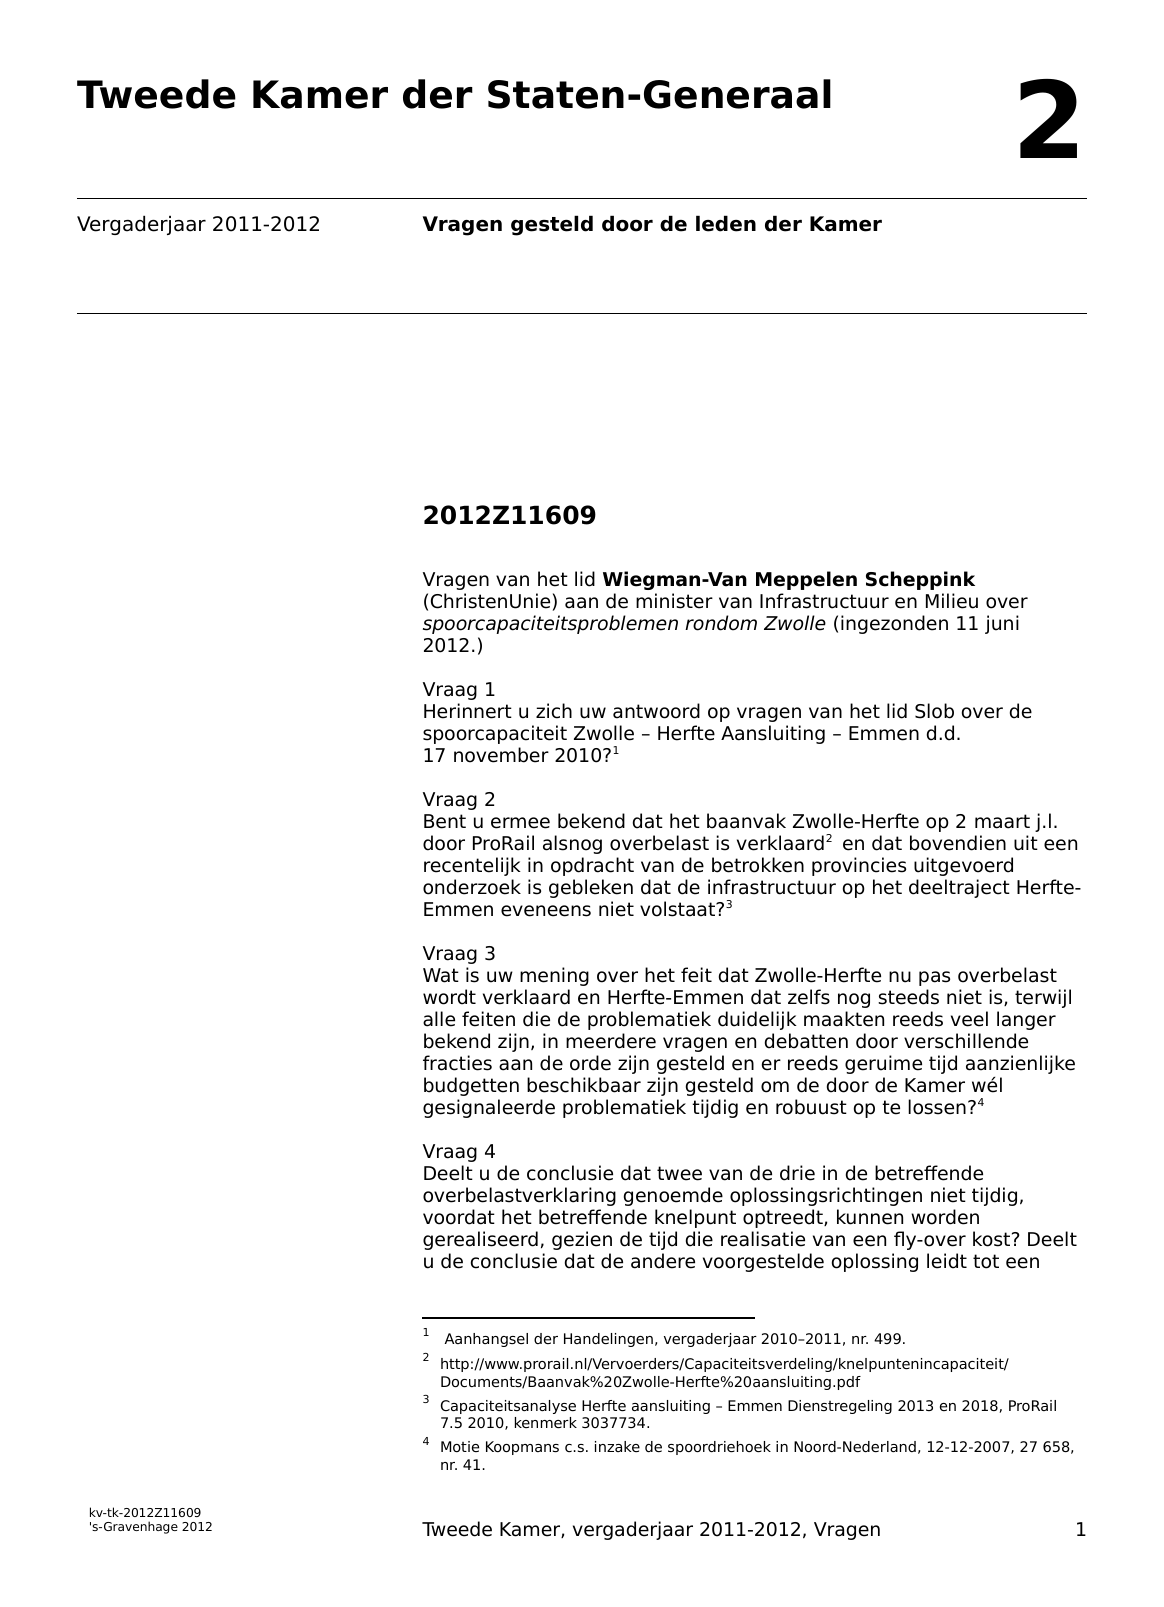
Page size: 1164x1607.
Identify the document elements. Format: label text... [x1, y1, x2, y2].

text Capaciteitsanalyse Herfte aansluiting – Emmen Dienstregeling 2013 en 2018, ProRail 7.5 2010, kenmerk 3037734. [422, 1393, 1087, 1432]
text kv-tk-2012Z11609 [88, 1506, 323, 1520]
text Aanhangsel der Handelingen, vergaderjaar 2010–2011, nr. 499. [422, 1327, 1087, 1349]
text Vraag 1 [422, 679, 1087, 701]
text Vraag 2 [422, 789, 1087, 811]
text Deelt u de conclusie dat twee van de drie in de betreffende overbelastverklaring genoemde oplossingsrichtingen niet tijdig, voordat het betreffende knelpunt optreedt, kunnen worden gerealiseerd, gezien de tijd die realisatie van een fly-over kost? Deelt u de conclusie dat de andere voorgestelde oplossing leidt tot een [422, 1163, 1087, 1273]
text http://www.prorail.nl/Vervoerders/Capaciteitsverdeling/knelpuntenincapaciteit/Documents/Baanvak%20Zwolle-Herfte%20aansluiting.pdf [422, 1352, 1087, 1391]
text 2012Z11609 [422, 501, 1087, 531]
text Herinnert u zich uw antwoord op vragen van het lid Slob over de spoorcapaciteit Zwolle – Herfte Aansluiting – Emmen d.d. 17 november 2010? [422, 701, 1087, 767]
text Wat is uw mening over het feit dat Zwolle-Herfte nu pas overbelast wordt verklaard en Herfte-Emmen dat zelfs nog steeds niet is, terwijl alle feiten die de problematiek duidelijk maakten reeds veel langer bekend zijn, in meerdere vragen en debatten door verschillende fracties aan de orde zijn gesteld en er reeds geruime tijd aanzienlijke budgetten beschikbaar zijn gesteld om de door de Kamer wél gesignaleerde problematiek tijdig en robuust op te lossen? [422, 965, 1087, 1119]
text Vraag 4 [422, 1141, 1087, 1163]
text Vragen van het lid Wiegman-Van Meppelen Scheppink (ChristenUnie) aan de minister van Infrastructuur en Milieu over spoorcapaciteitsproblemen rondom Zwolle (ingezonden 11 juni 2012.) [422, 569, 1087, 657]
table_cell Vergaderjaar 2011-2012 [77, 199, 422, 313]
text 's-Gravenhage 2012 [88, 1520, 323, 1534]
text Bent u ermee bekend dat het baanvak Zwolle-Herfte op 2 maart j.l. door ProRail alsnog overbelast is verklaard en dat bovendien uit een recentelijk in opdracht van de betrokken provincies uitgevoerd onderzoek is gebleken dat de infrastructuur op het deeltraject Herfte-Emmen eveneens niet volstaat? [422, 811, 1087, 921]
table_cell Vragen gesteld door de leden der Kamer [422, 199, 1087, 313]
table_header Tweede Kamer der Staten-Generaal [77, 59, 886, 198]
text Vraag 3 [422, 943, 1087, 965]
text Motie Koopmans c.s. inzake de spoordriehoek in Noord-Nederland, 12-12-2007, 27 658, nr. 41. [422, 1435, 1087, 1474]
table_header 2 [886, 59, 1087, 198]
